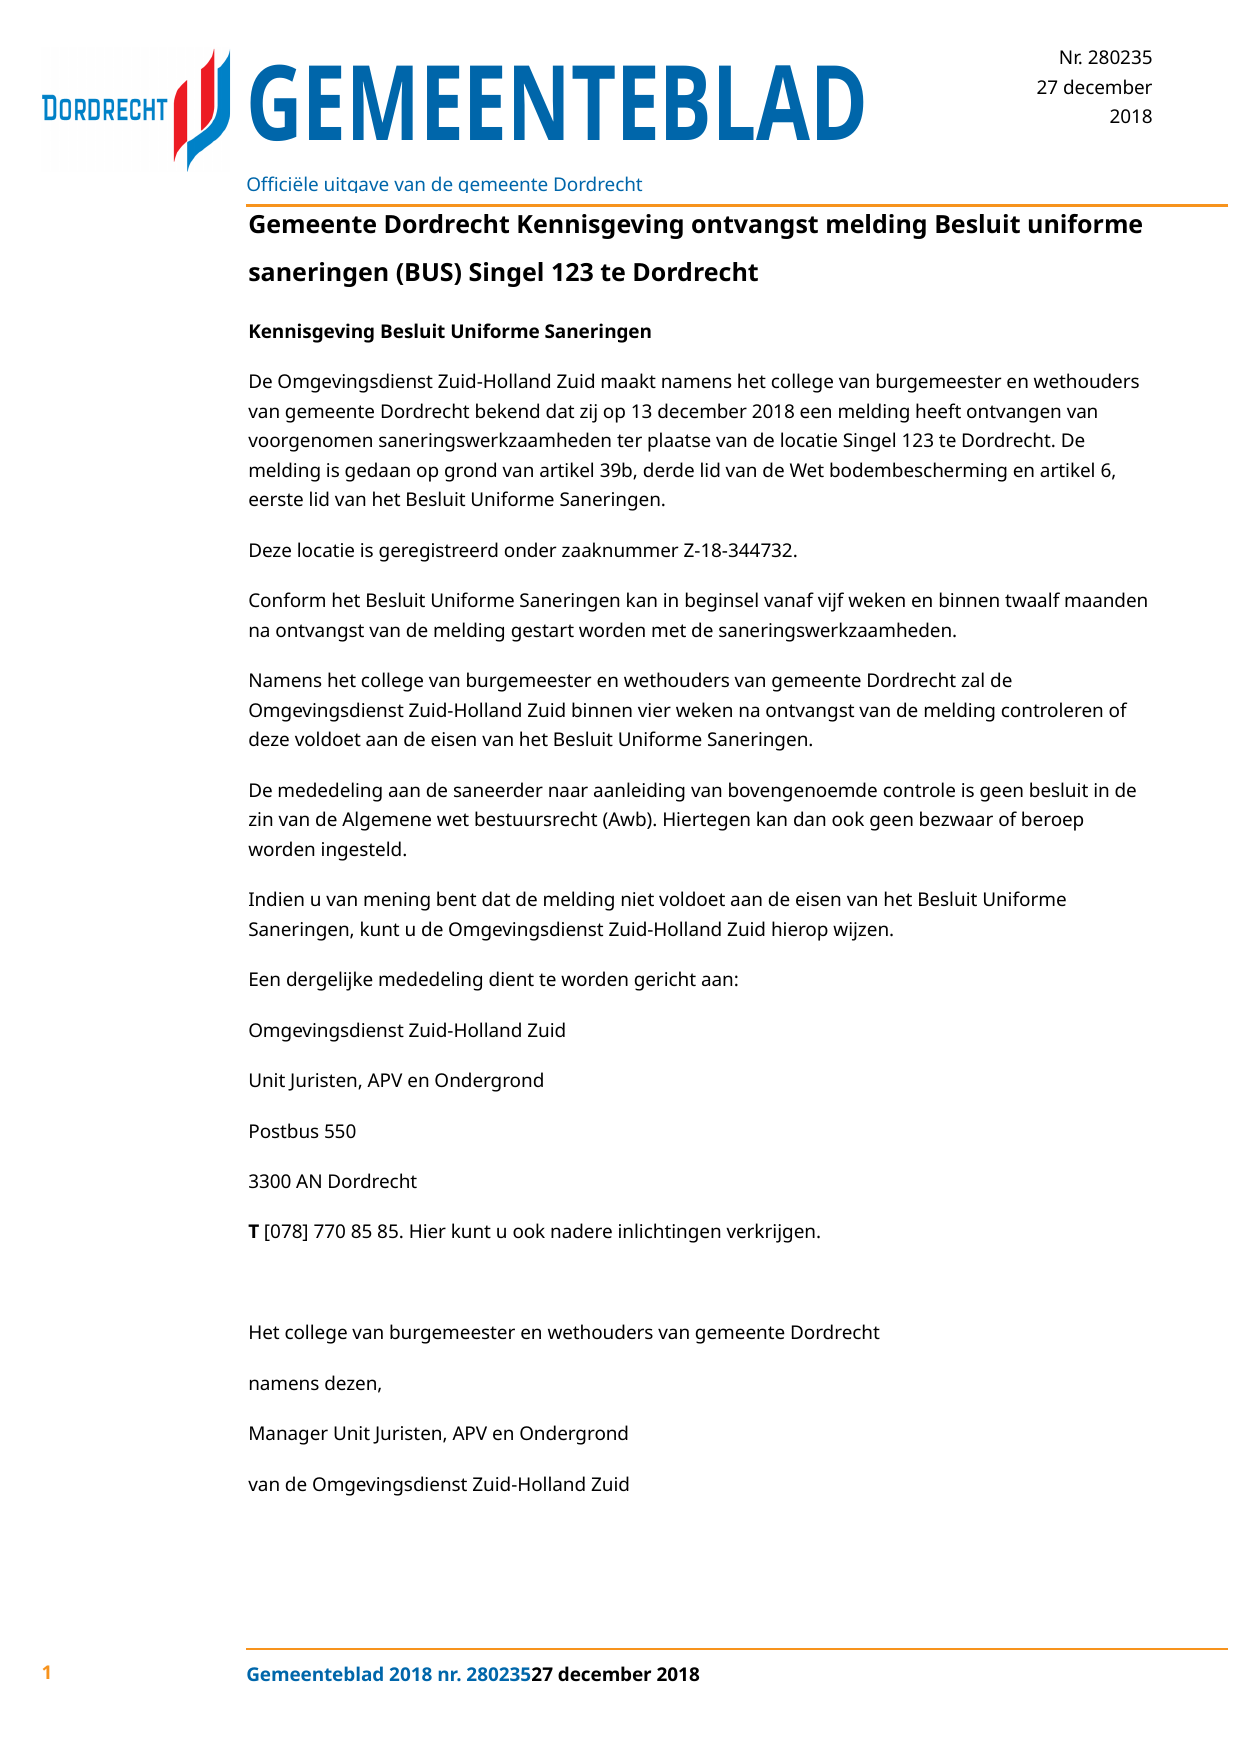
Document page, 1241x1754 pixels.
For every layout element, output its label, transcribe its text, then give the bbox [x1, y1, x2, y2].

text Conform het Besluit Uniforme Saneringen kan in beginsel vanaf vijf weken en binnen twaalf maanden na ontvangst van de melding gestart worden met de saneringswerkzaamheden. [248, 587, 1152, 643]
text Manager Unit Juristen, APV en Ondergrond [248, 1420, 1152, 1446]
text Unit Juristen, APV en Ondergrond [248, 1067, 1152, 1093]
text namens dezen, [248, 1370, 1152, 1396]
text Het college van burgemeester en wethouders van gemeente Dordrecht [248, 1319, 1152, 1345]
picture [41, 47, 231, 172]
text T [078] 770 85 85. Hier kunt u ook nadere inlichtingen verkrijgen. [248, 1219, 1152, 1244]
text De Omgevingsdienst Zuid-Holland Zuid maakt namens het college van burgemeester en wethouders van gemeente Dordrecht bekend dat zij op 13 december 2018 een melding heeft ontvangen van voorgenomen saneringswerkzaamheden ter plaatse van de locatie Singel 123 te Dordrecht. De melding is gedaan op grond van artikel 39b, derde lid van de Wet bodembescherming en artikel 6, eerste lid van het Besluit Uniforme Saneringen. [248, 368, 1152, 512]
text Deze locatie is geregistreerd onder zaaknummer Z-18-344732. [248, 537, 1152, 563]
text van de Omgevingsdienst Zuid-Holland Zuid [248, 1471, 1152, 1497]
text Namens het college van burgemeester en wethouders van gemeente Dordrecht zal de Omgevingsdienst Zuid-Holland Zuid binnen vier weken na ontvangst van de melding controleren of deze voldoet aan de eisen van het Besluit Uniforme Saneringen. [248, 667, 1152, 752]
text Een dergelijke mededeling dient te worden gericht aan: [248, 967, 1152, 992]
text Kennisgeving Besluit Uniforme Saneringen [248, 318, 1152, 344]
text Omgevingsdienst Zuid-Holland Zuid [248, 1017, 1152, 1043]
text Indien u van mening bent dat de melding niet voldoet aan de eisen van het Besluit Uniforme Saneringen, kunt u de Omgevingsdienst Zuid-Holland Zuid hierop wijzen. [248, 887, 1152, 942]
text De mededeling aan de saneerder naar aanleiding van bovengenoemde controle is geen besluit in de zin van de Algemene wet bestuursrecht (Awb). Hiertegen kan dan ook geen bezwaar of beroep worden ingesteld. [248, 777, 1152, 862]
text 3300 AN Dordrecht [248, 1168, 1152, 1194]
text Postbus 550 [248, 1118, 1152, 1144]
text Gemeente Dordrecht Kennisgeving ontvangst melding Besluit uniforme saneringen (BUS) Singel 123 te Dordrecht [248, 207, 1152, 288]
